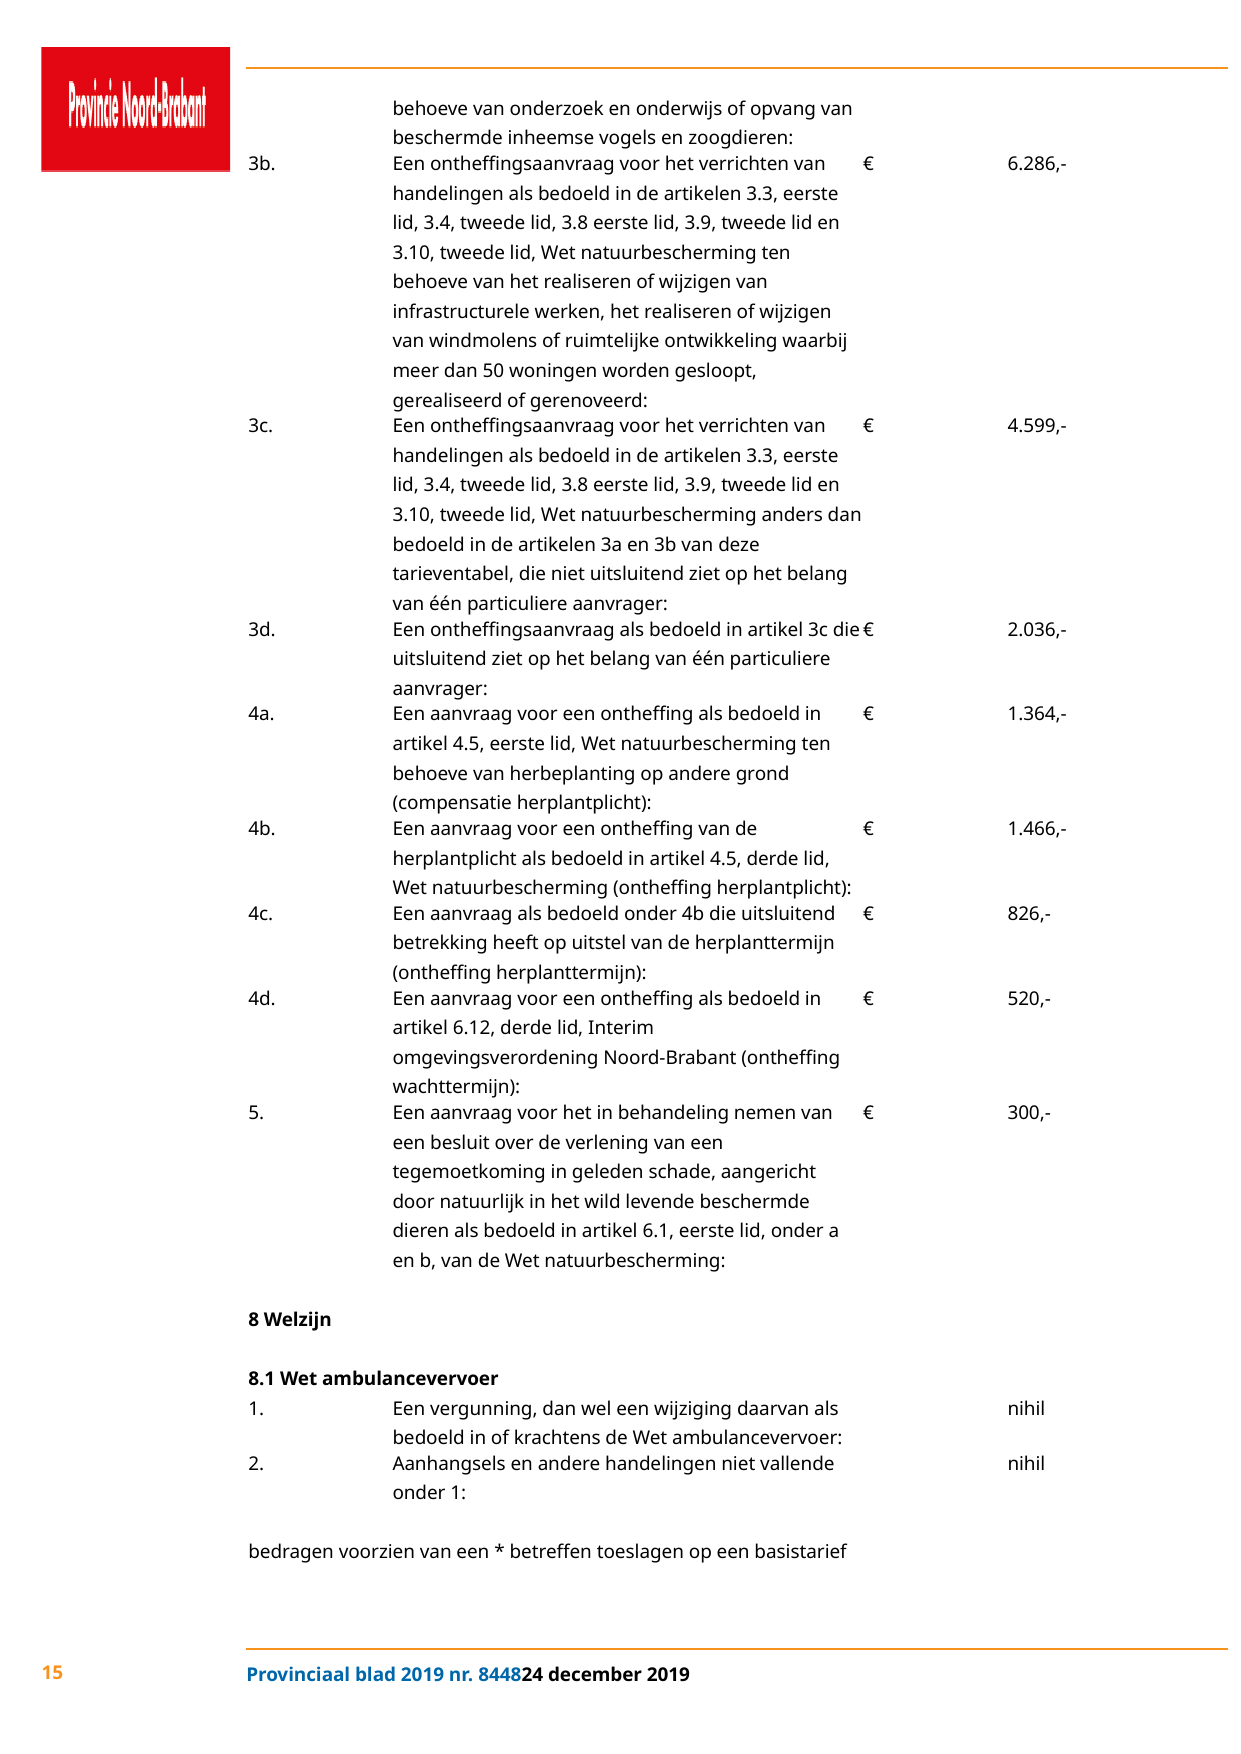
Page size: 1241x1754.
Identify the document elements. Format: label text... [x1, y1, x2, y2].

table_cell € [863, 150, 1007, 412]
table_cell € [863, 815, 1007, 900]
table_header 1. [248, 1395, 392, 1450]
table_cell 4c. [248, 900, 392, 985]
table_cell 6.286,- [1007, 150, 1152, 412]
table_cell Een aanvraag voor een ontheffing als bedoeld in artikel 4.5, eerste lid, Wet natuurbescherming ten behoeve van herbeplanting op andere grond (compensatie herplantplicht): [392, 701, 863, 815]
table_cell 2. [248, 1450, 392, 1505]
table_header [863, 1395, 1007, 1450]
table_cell 1.364,- [1007, 701, 1152, 815]
table_cell 5. [248, 1099, 392, 1273]
table_cell 826,- [1007, 900, 1152, 985]
table_cell 4.599,- [1007, 413, 1152, 616]
table_cell € [863, 701, 1007, 815]
table_cell 4a. [248, 701, 392, 815]
table_cell 3c. [248, 413, 392, 616]
table_cell 4d. [248, 985, 392, 1099]
table_cell € [863, 413, 1007, 616]
table_cell € [863, 985, 1007, 1099]
table_cell [1007, 95, 1152, 150]
table_cell Aanhangsels en andere handelingen niet vallende onder 1: [392, 1450, 863, 1505]
table_header nihil [1007, 1395, 1152, 1450]
table_cell 4b. [248, 815, 392, 900]
table_cell € [863, 1099, 1007, 1273]
table_cell Een aanvraag voor het in behandeling nemen van een besluit over de verlening van een tegemoetkoming in geleden schade, aangericht door natuurlijk in het wild levende beschermde dieren als bedoeld in artikel 6.1, eerste lid, onder a en b, van de Wet natuurbescherming: [392, 1099, 863, 1273]
table_cell nihil [1007, 1450, 1152, 1505]
table_cell Een aanvraag als bedoeld onder 4b die uitsluitend betrekking heeft op uitstel van de herplanttermijn (ontheffing herplanttermijn): [392, 900, 863, 985]
picture [41, 47, 231, 172]
table_cell [248, 95, 392, 150]
table_cell behoeve van onderzoek en onderwijs of opvang van beschermde inheemse vogels en zoogdieren: [392, 95, 863, 150]
table_cell 2.036,- [1007, 616, 1152, 701]
table_cell Een ontheffingsaanvraag voor het verrichten van handelingen als bedoeld in de artikelen 3.3, eerste lid, 3.4, tweede lid, 3.8 eerste lid, 3.9, tweede lid en 3.10, tweede lid, Wet natuurbescherming ten behoeve van het realiseren of wijzigen van infrastructurele werken, het realiseren of wijzigen van windmolens of ruimtelijke ontwikkeling waarbij meer dan 50 woningen worden gesloopt, gerealiseerd of gerenoveerd: [392, 150, 863, 412]
table_cell [863, 1450, 1007, 1505]
table_cell 520,- [1007, 985, 1152, 1099]
table_cell 3d. [248, 616, 392, 701]
table_cell € [863, 616, 1007, 701]
text 8.1 Wet ambulancevervoer [248, 1365, 1152, 1391]
text bedragen voorzien van een * betreffen toeslagen op een basistarief [248, 1538, 1152, 1564]
table_header Een vergunning, dan wel een wijziging daarvan als bedoeld in of krachtens de Wet ambulancevervoer: [392, 1395, 863, 1450]
table_cell 300,- [1007, 1099, 1152, 1273]
table_cell € [863, 900, 1007, 985]
table_cell [863, 95, 1007, 150]
table_cell 3b. [248, 150, 392, 412]
table_cell Een aanvraag voor een ontheffing van de herplantplicht als bedoeld in artikel 4.5, derde lid, Wet natuurbescherming (ontheffing herplantplicht): [392, 815, 863, 900]
table_cell Een ontheffingsaanvraag als bedoeld in artikel 3c die uitsluitend ziet op het belang van één particuliere aanvrager: [392, 616, 863, 701]
table_cell Een ontheffingsaanvraag voor het verrichten van handelingen als bedoeld in de artikelen 3.3, eerste lid, 3.4, tweede lid, 3.8 eerste lid, 3.9, tweede lid en 3.10, tweede lid, Wet natuurbescherming anders dan bedoeld in de artikelen 3a en 3b van deze tarieventabel, die niet uitsluitend ziet op het belang van één particuliere aanvrager: [392, 413, 863, 616]
table_cell 1.466,- [1007, 815, 1152, 900]
text 8 Welzijn [248, 1306, 1152, 1332]
table_cell Een aanvraag voor een ontheffing als bedoeld in artikel 6.12, derde lid, Interim omgevingsverordening Noord-Brabant (ontheffing wachttermijn): [392, 985, 863, 1099]
